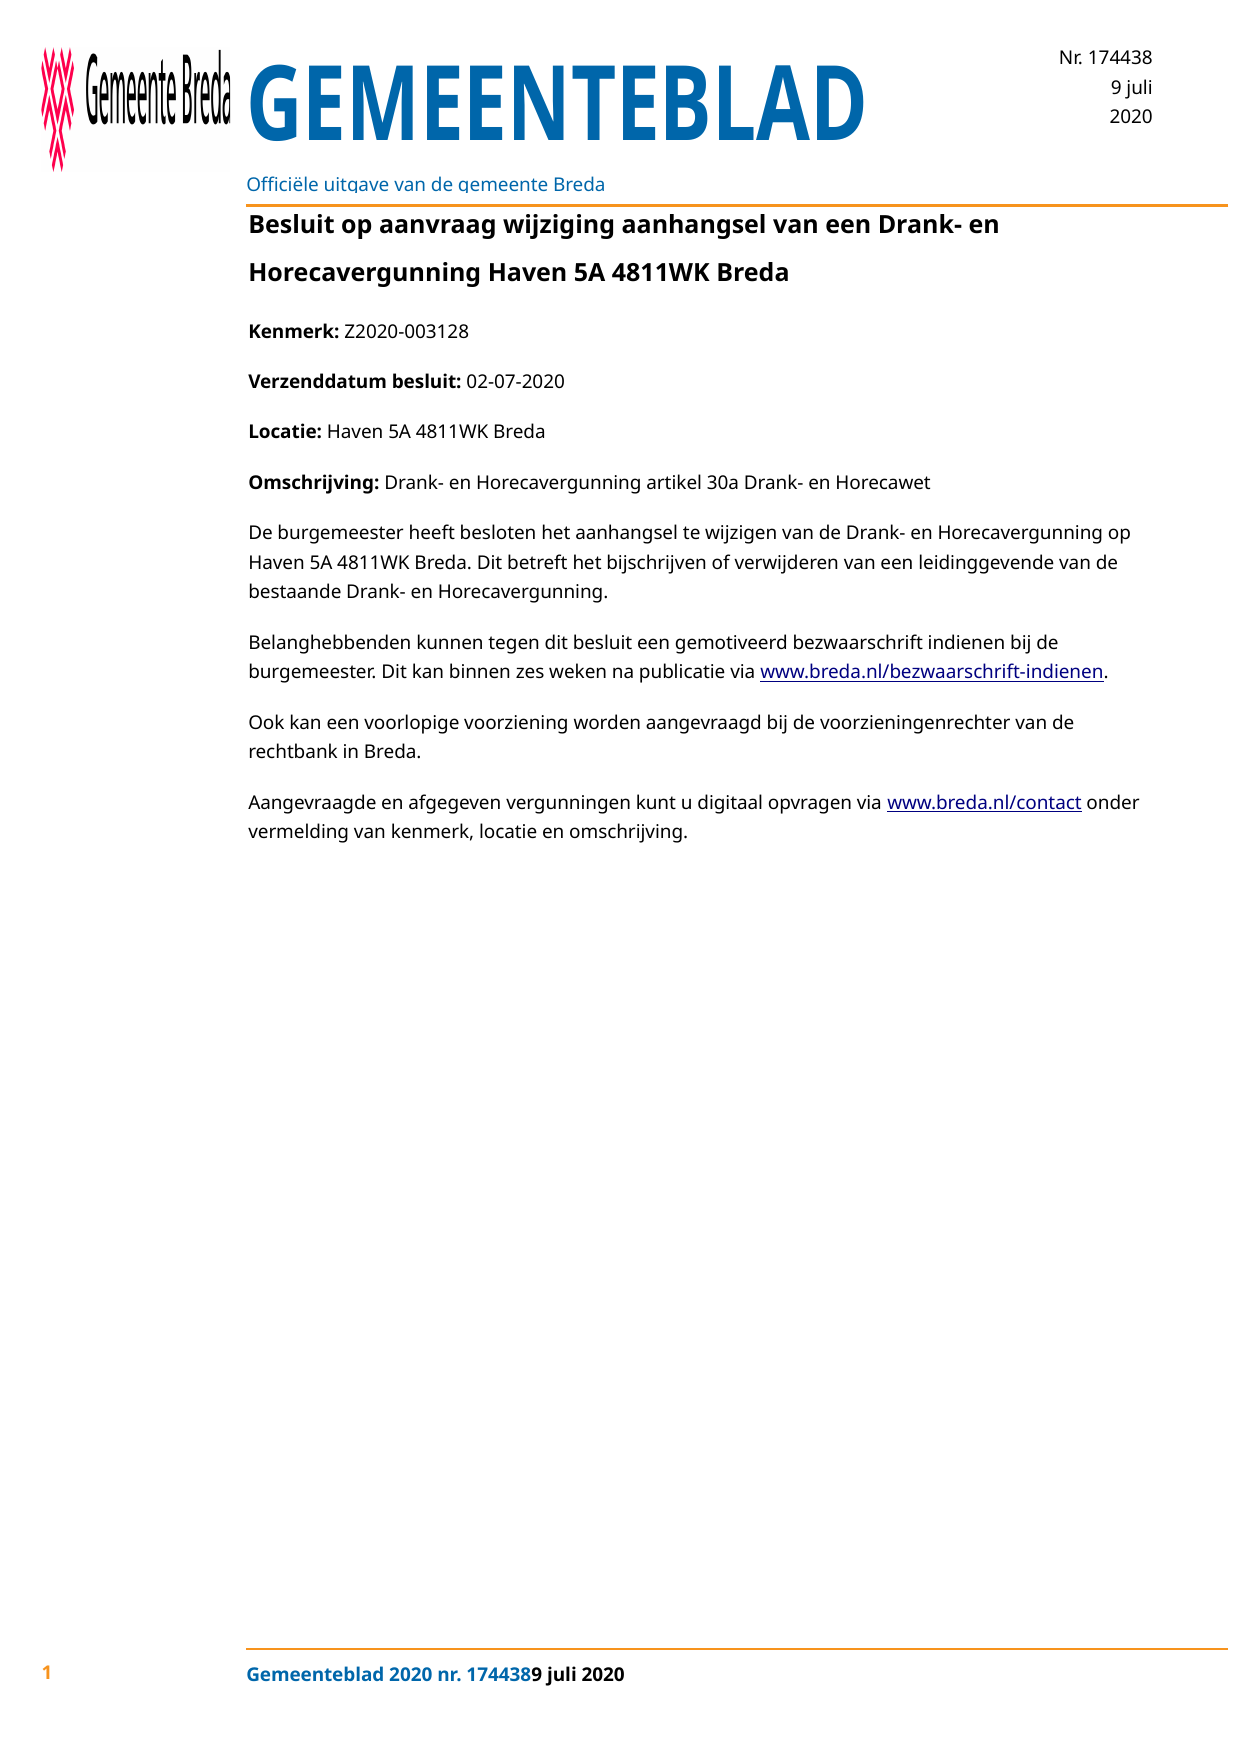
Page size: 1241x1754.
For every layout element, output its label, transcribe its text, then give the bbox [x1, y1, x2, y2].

text De burgemeester heeft besloten het aanhangsel te wijzigen van de Drank- en Horecavergunning op Haven 5A 4811WK Breda. Dit betreft het bijschrijven of verwijderen van een leidinggevende van de bestaande Drank- en Horecavergunning. [248, 519, 1152, 604]
text Belanghebbenden kunnen tegen dit besluit een gemotiveerd bezwaarschrift indienen bij de burgemeester. Dit kan binnen zes weken na publicatie via www.breda.nl/bezwaarschrift-indienen. [248, 629, 1152, 684]
text Verzenddatum besluit: 02-07-2020 [248, 368, 1152, 394]
text Omschrijving: Drank- en Horecavergunning artikel 30a Drank- en Horecawet [248, 469, 1152, 495]
text Kenmerk: Z2020-003128 [248, 318, 1152, 344]
text Aangevraagde en afgegeven vergunningen kunt u digitaal opvragen via www.breda.nl/contact onder vermelding van kenmerk, locatie en omschrijving. [248, 789, 1152, 844]
text Ook kan een voorlopige voorziening worden aangevraagd bij de voorzieningenrechter van de rechtbank in Breda. [248, 709, 1152, 764]
text Besluit op aanvraag wijziging aanhangsel van een Drank- en Horecavergunning Haven 5A 4811WK Breda [248, 207, 1152, 288]
picture [41, 47, 231, 172]
text Locatie: Haven 5A 4811WK Breda [248, 419, 1152, 444]
